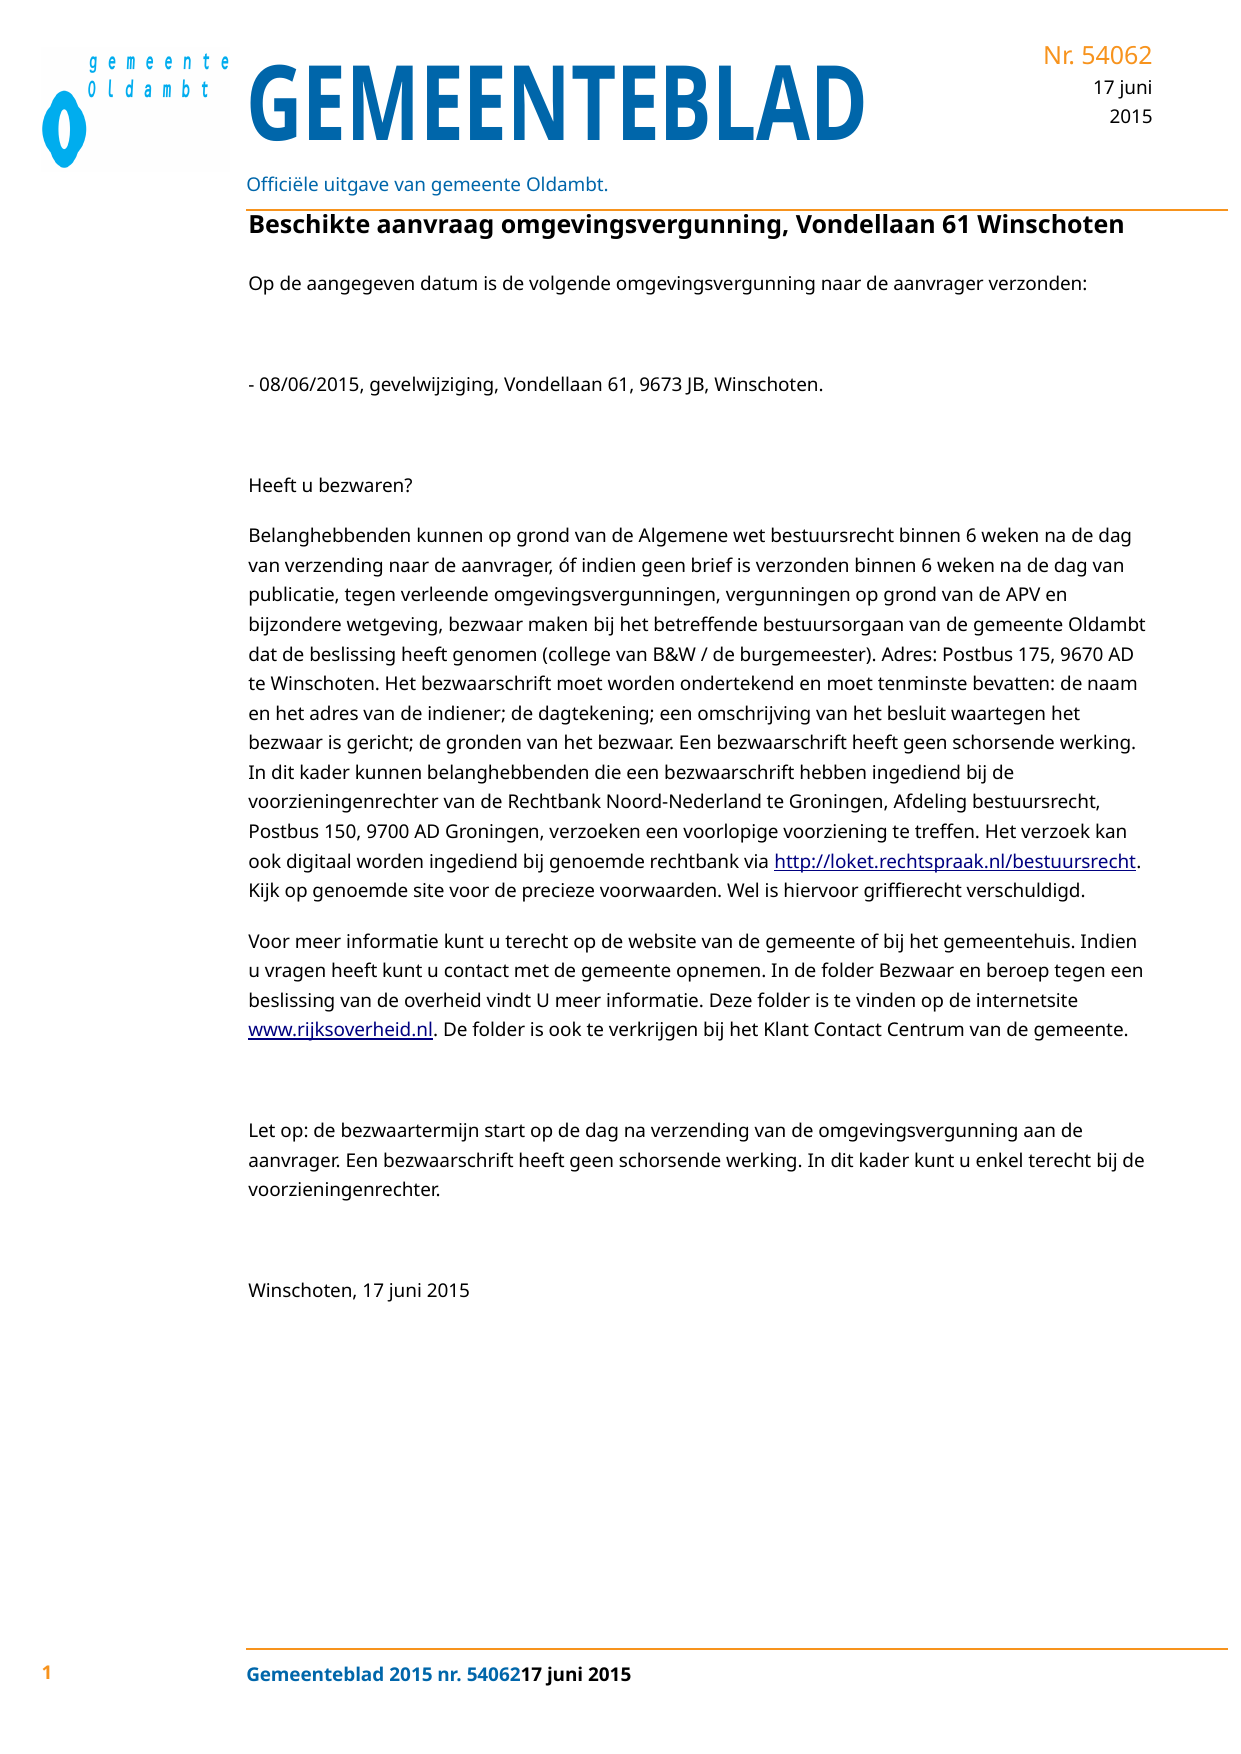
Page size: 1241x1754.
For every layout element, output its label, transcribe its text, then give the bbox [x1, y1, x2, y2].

text Heeft u bezwaren? [248, 472, 1152, 498]
text Beschikte aanvraag omgevingsvergunning, Vondellaan 61 Winschoten [248, 211, 1152, 241]
text Let op: de bezwaartermijn start op de dag na verzending van de omgevingsvergunning aan de aanvrager. Een bezwaarschrift heeft geen schorsende werking. In dit kader kunt u enkel terecht bij de voorzieningenrechter. [248, 1117, 1152, 1202]
text - 08/06/2015, gevelwijziging, Vondellaan 61, 9673 JB, Winschoten. [248, 371, 1152, 397]
text Winschoten, 17 juni 2015 [248, 1277, 1152, 1303]
picture [41, 47, 231, 172]
text Belanghebbenden kunnen op grond van de Algemene wet bestuursrecht binnen 6 weken na de dag van verzending naar de aanvrager, óf indien geen brief is verzonden binnen 6 weken na de dag van publicatie, tegen verleende omgevingsvergunningen, vergunningen op grond van de APV en bijzondere wetgeving, bezwaar maken bij het betreffende bestuursorgaan van de gemeente Oldambt dat de beslissing heeft genomen (college van B&W / de burgemeester). Adres: Postbus 175, 9670 AD te Winschoten. Het bezwaarschrift moet worden ondertekend en moet tenminste bevatten: de naam en het adres van de indiener; de dagtekening; een omschrijving van het besluit waartegen het bezwaar is gericht; de gronden van het bezwaar. Een bezwaarschrift heeft geen schorsende werking. In dit kader kunnen belanghebbenden die een bezwaarschrift hebben ingediend bij de voorzieningenrechter van de Rechtbank Noord-Nederland te Groningen, Afdeling bestuursrecht, Postbus 150, 9700 AD Groningen, verzoeken een voorlopige voorziening te treffen. Het verzoek kan ook digitaal worden ingediend bij genoemde rechtbank via http://loket.rechtspraak.nl/bestuursrecht. Kijk op genoemde site voor de precieze voorwaarden. Wel is hiervoor griffierecht verschuldigd. [248, 522, 1152, 903]
text Op de aangegeven datum is de volgende omgevingsvergunning naar de aanvrager verzonden: [248, 270, 1152, 296]
text Voor meer informatie kunt u terecht op de website van de gemeente of bij het gemeentehuis. Indien u vragen heeft kunt u contact met de gemeente opnemen. In de folder Bezwaar en beroep tegen een beslissing van de overheid vindt U meer informatie. Deze folder is te vinden op de internetsite www.rijksoverheid.nl. De folder is ook te verkrijgen bij het Klant Contact Centrum van de gemeente. [248, 928, 1152, 1042]
